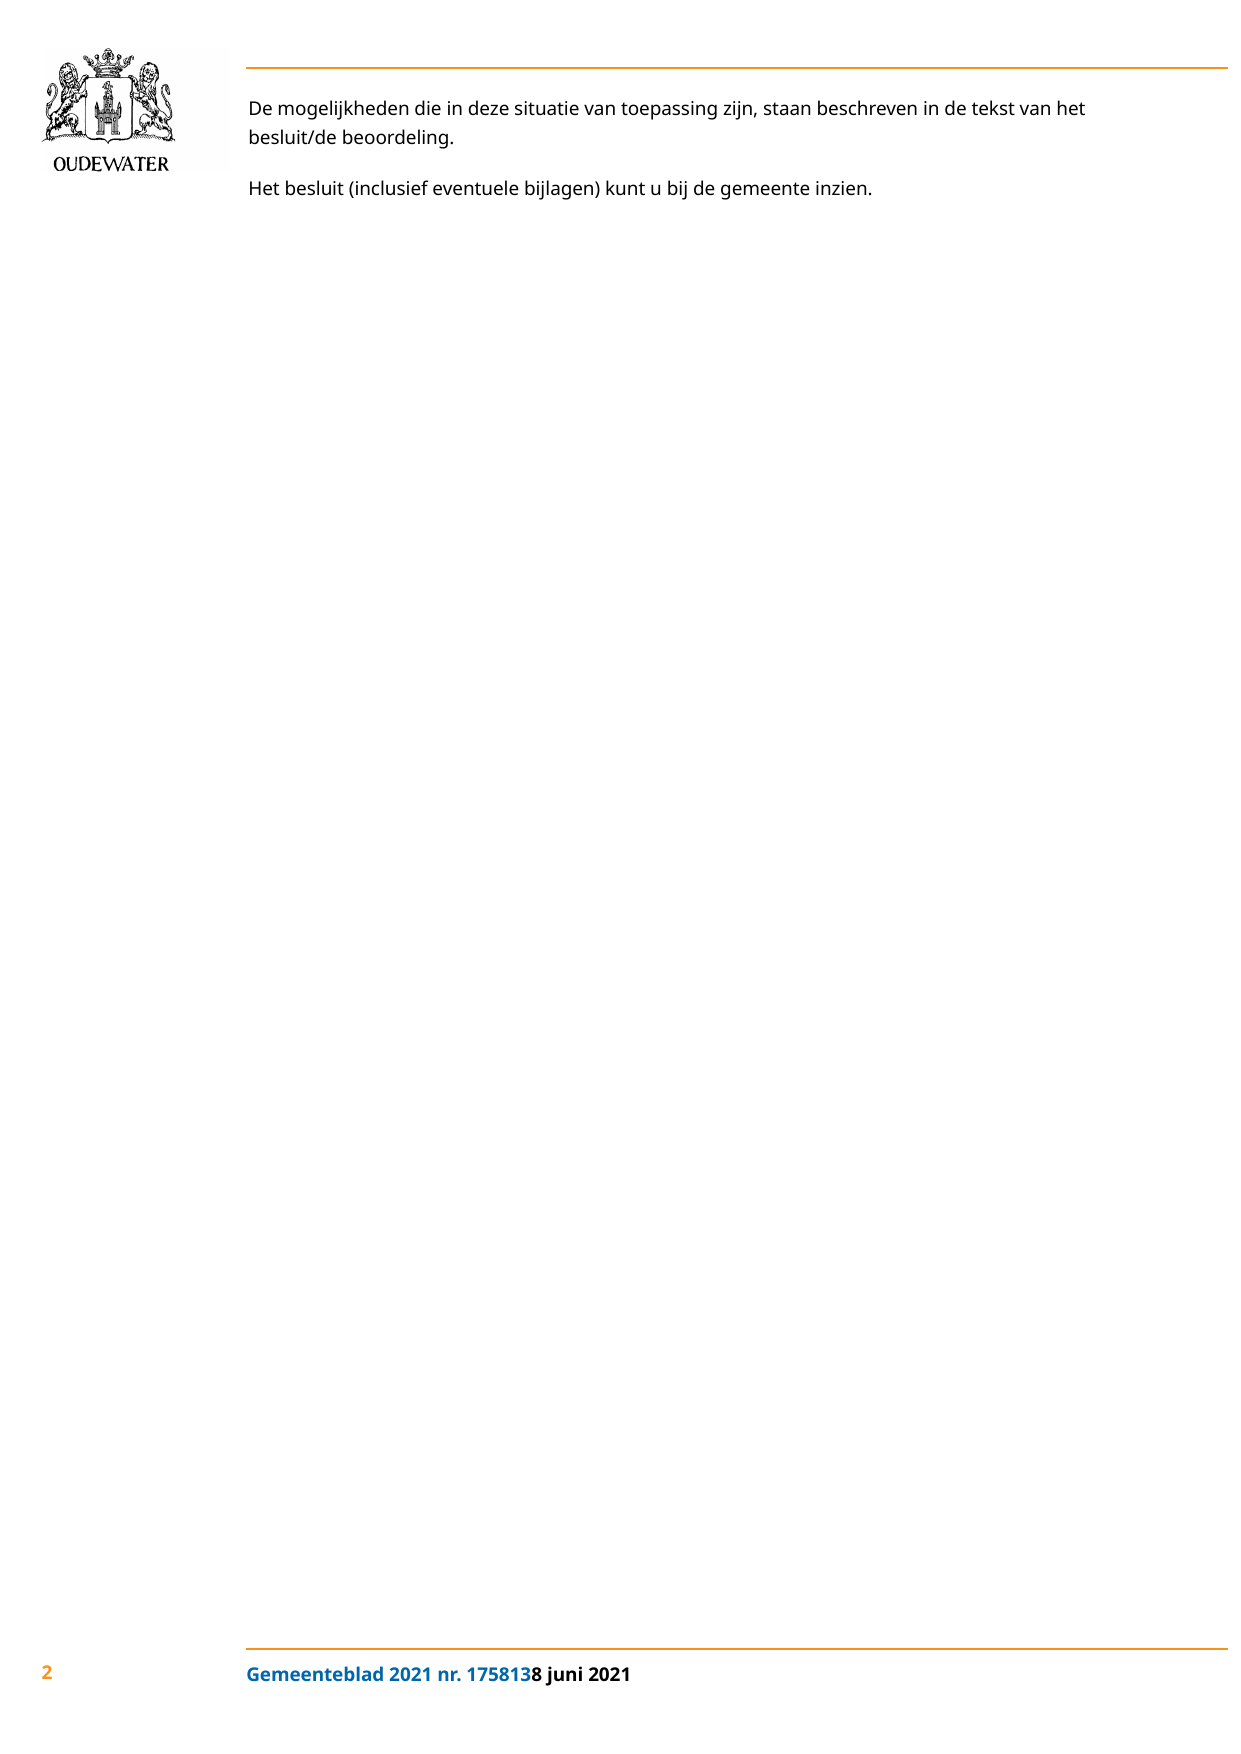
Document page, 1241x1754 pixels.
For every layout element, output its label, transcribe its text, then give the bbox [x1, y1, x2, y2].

text De mogelijkheden die in deze situatie van toepassing zijn, staan beschreven in de tekst van het besluit/de beoordeling. [248, 95, 1152, 150]
text Het besluit (inclusief eventuele bijlagen) kunt u bij de gemeente inzien. [248, 175, 1152, 201]
picture [41, 47, 231, 172]
